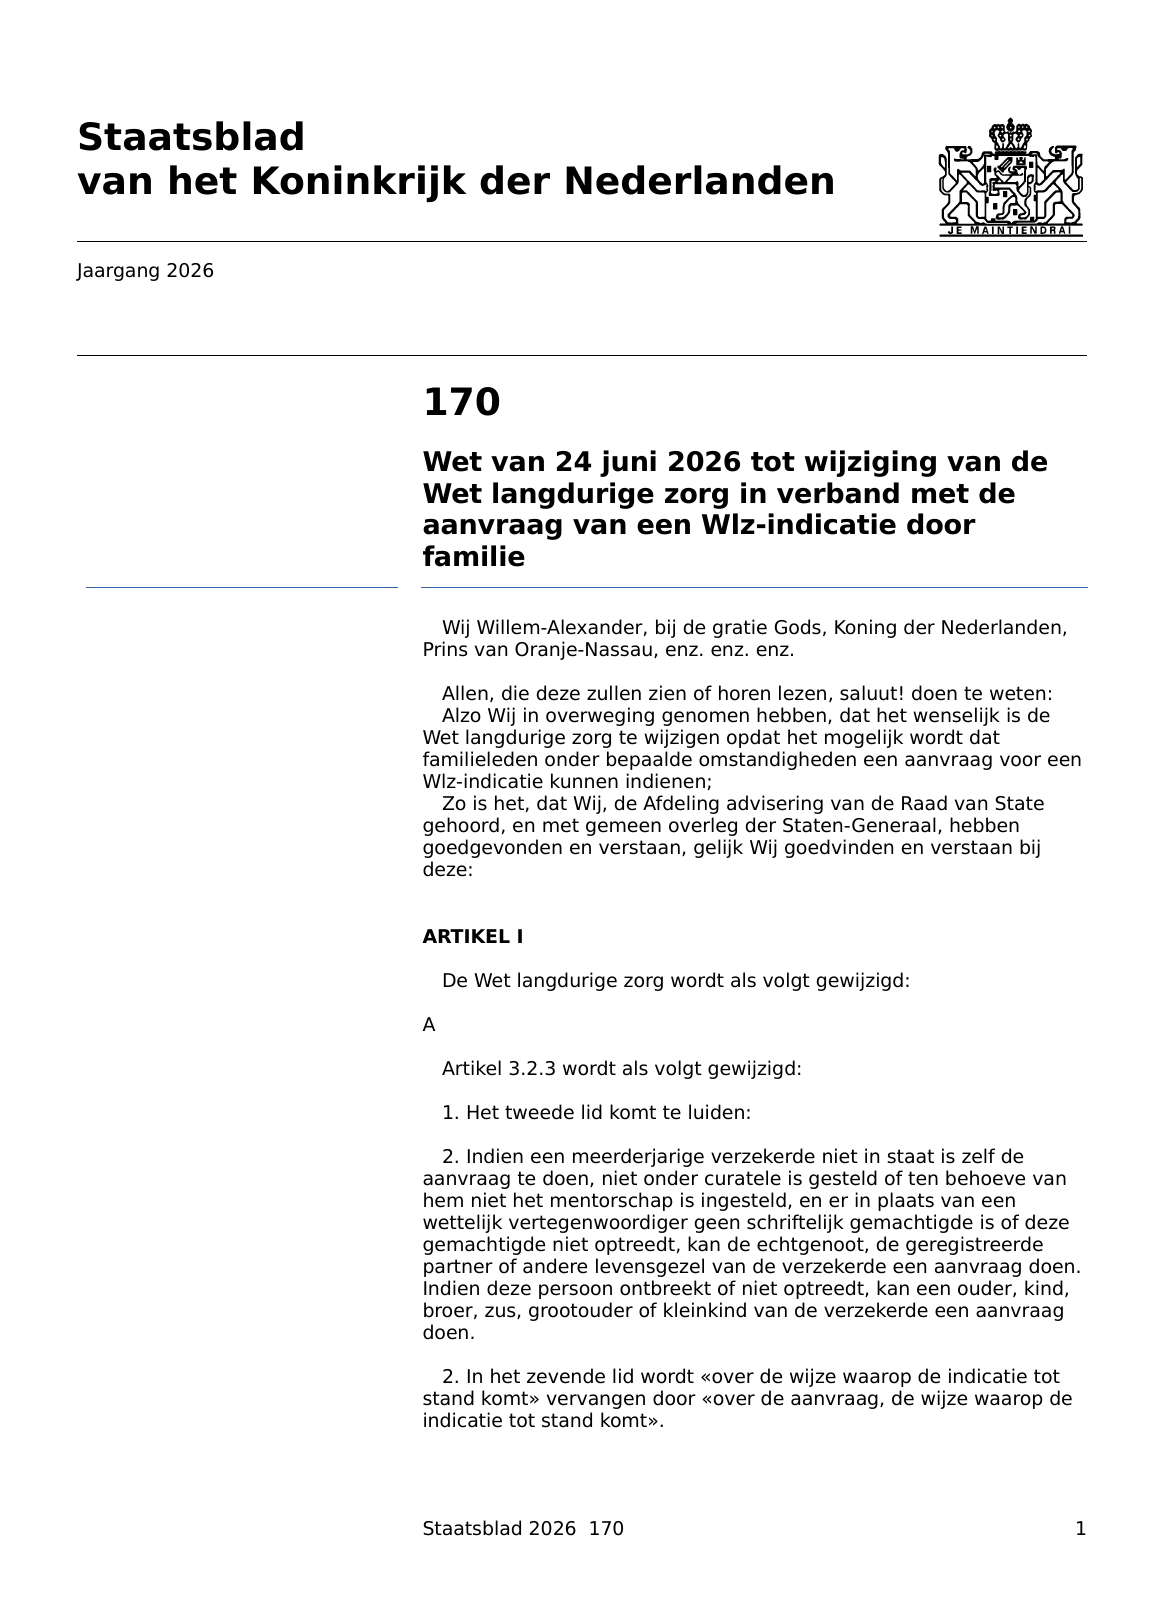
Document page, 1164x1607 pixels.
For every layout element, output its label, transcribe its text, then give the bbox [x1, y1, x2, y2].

subtitle 170 [422, 381, 1087, 424]
table_header Staatsblad van het Koninkrijk der Nederlanden [77, 100, 886, 241]
subtitle ARTIKEL I [422, 926, 1087, 947]
text Allen, die deze zullen zien of horen lezen, saluut! doen te weten: [422, 683, 1087, 705]
text A [422, 1014, 1087, 1036]
picture [936, 115, 1087, 240]
text Zo is het, dat Wij, de Afdeling advisering van de Raad van State gehoord, en met gemeen overleg der Staten-Generaal, hebben goedgevonden en verstaan, gelijk Wij goedvinden en verstaan bij deze: [422, 793, 1087, 881]
text 2. Indien een meerderjarige verzekerde niet in staat is zelf de aanvraag te doen, niet onder curatele is gesteld of ten behoeve van hem niet het mentorschap is ingesteld, en er in plaats van een wettelijk vertegenwoordiger geen schriftelijk gemachtigde is of deze gemachtigde niet optreedt, kan de echtgenoot, de geregistreerde partner of andere levensgezel van de verzekerde een aanvraag doen. Indien deze persoon ontbreekt of niet optreedt, kan een ouder, kind, broer, zus, grootouder of kleinkind van de verzekerde een aanvraag doen. [422, 1146, 1087, 1344]
text Wet van 24 juni 2026 tot wijziging van de Wet langdurige zorg in verband met de aanvraag van een Wlz-indicatie door familie [422, 447, 1087, 573]
text 2. In het zevende lid wordt «over de wijze waarop de indicatie tot stand komt» vervangen door «over de aanvraag, de wijze waarop de indicatie tot stand komt». [422, 1366, 1087, 1432]
text De Wet langdurige zorg wordt als volgt gewijzigd: [422, 970, 1087, 992]
text Alzo Wij in overweging genomen hebben, dat het wenselijk is de Wet langdurige zorg te wijzigen opdat het mogelijk wordt dat familieleden onder bepaalde omstandigheden een aanvraag voor een Wlz-indicatie kunnen indienen; [422, 705, 1087, 793]
text Artikel 3.2.3 wordt als volgt gewijzigd: [422, 1058, 1087, 1080]
text Wij Willem-Alexander, bij de gratie Gods, Koning der Nederlanden, Prins van Oranje-Nassau, enz. enz. enz. [422, 617, 1087, 661]
table_header [886, 100, 1087, 241]
text 1. Het tweede lid komt te luiden: [422, 1102, 1087, 1124]
table_cell Jaargang 2026 [77, 242, 1087, 355]
